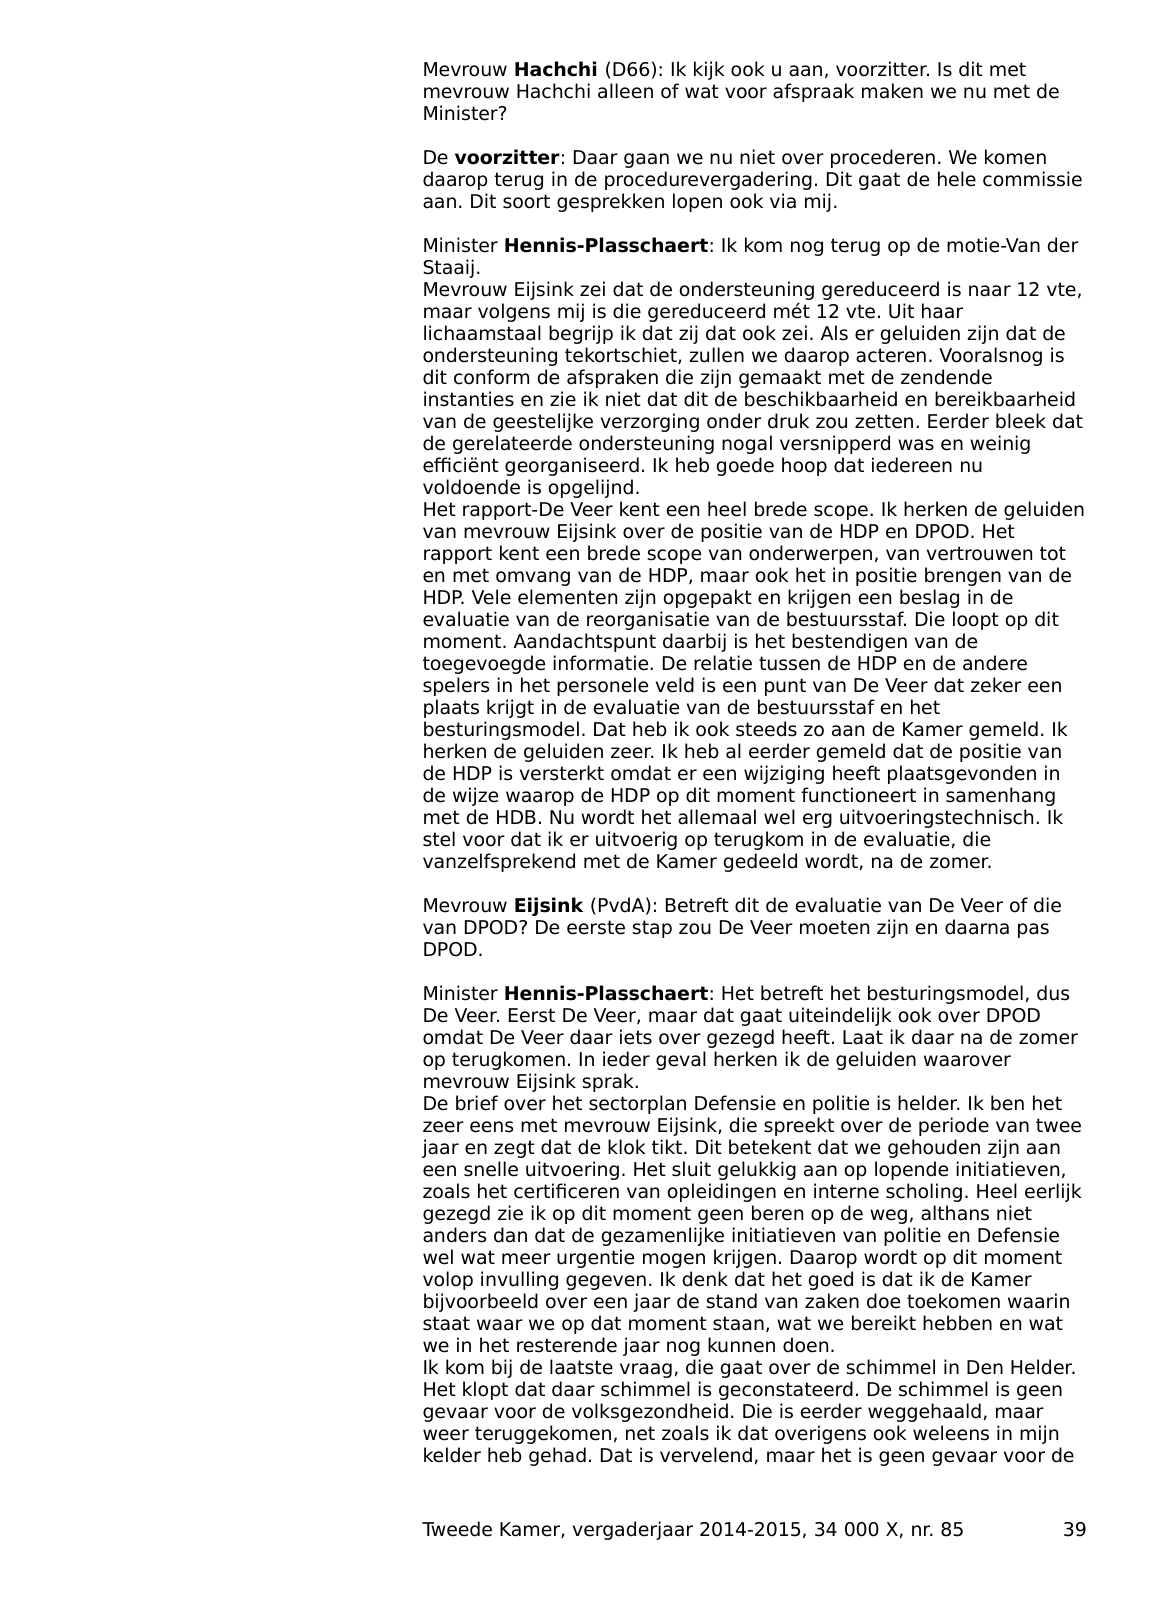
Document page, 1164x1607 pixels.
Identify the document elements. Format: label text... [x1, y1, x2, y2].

text Minister Hennis-Plasschaert: Ik kom nog terug op de motie-Van der Staaij. [422, 235, 1087, 279]
text De brief over het sectorplan Defensie en politie is helder. Ik ben het zeer eens met mevrouw Eijsink, die spreekt over de periode van twee jaar en zegt dat de klok tikt. Dit betekent dat we gehouden zijn aan een snelle uitvoering. Het sluit gelukkig aan op lopende initiatieven, zoals het certificeren van opleidingen en interne scholing. Heel eerlijk gezegd zie ik op dit moment geen beren op de weg, althans niet anders dan dat de gezamenlijke initiatieven van politie en Defensie wel wat meer urgentie mogen krijgen. Daarop wordt op dit moment volop invulling gegeven. Ik denk dat het goed is dat ik de Kamer bijvoorbeeld over een jaar de stand van zaken doe toekomen waarin staat waar we op dat moment staan, wat we bereikt hebben en wat we in het resterende jaar nog kunnen doen. [422, 1093, 1087, 1357]
text Minister Hennis-Plasschaert: Het betreft het besturingsmodel, dus De Veer. Eerst De Veer, maar dat gaat uiteindelijk ook over DPOD omdat De Veer daar iets over gezegd heeft. Laat ik daar na de zomer op terugkomen. In ieder geval herken ik de geluiden waarover mevrouw Eijsink sprak. [422, 983, 1087, 1093]
text De voorzitter: Daar gaan we nu niet over procederen. We komen daarop terug in de procedurevergadering. Dit gaat de hele commissie aan. Dit soort gesprekken lopen ook via mij. [422, 147, 1087, 213]
text Mevrouw Eijsink (PvdA): Betreft dit de evaluatie van De Veer of die van DPOD? De eerste stap zou De Veer moeten zijn en daarna pas DPOD. [422, 895, 1087, 961]
text Het rapport-De Veer kent een heel brede scope. Ik herken de geluiden van mevrouw Eijsink over de positie van de HDP en DPOD. Het rapport kent een brede scope van onderwerpen, van vertrouwen tot en met omvang van de HDP, maar ook het in positie brengen van de HDP. Vele elementen zijn opgepakt en krijgen een beslag in de evaluatie van de reorganisatie van de bestuursstaf. Die loopt op dit moment. Aandachtspunt daarbij is het bestendigen van de toegevoegde informatie. De relatie tussen de HDP en de andere spelers in het personele veld is een punt van De Veer dat zeker een plaats krijgt in de evaluatie van de bestuursstaf en het besturingsmodel. Dat heb ik ook steeds zo aan de Kamer gemeld. Ik herken de geluiden zeer. Ik heb al eerder gemeld dat de positie van de HDP is versterkt omdat er een wijziging heeft plaatsgevonden in de wijze waarop de HDP op dit moment functioneert in samenhang met de HDB. Nu wordt het allemaal wel erg uitvoeringstechnisch. Ik stel voor dat ik er uitvoerig op terugkom in de evaluatie, die vanzelfsprekend met de Kamer gedeeld wordt, na de zomer. [422, 499, 1087, 873]
text Mevrouw Eijsink zei dat de ondersteuning gereduceerd is naar 12 vte, maar volgens mij is die gereduceerd mét 12 vte. Uit haar lichaamstaal begrijp ik dat zij dat ook zei. Als er geluiden zijn dat de ondersteuning tekortschiet, zullen we daarop acteren. Vooralsnog is dit conform de afspraken die zijn gemaakt met de zendende instanties en zie ik niet dat dit de beschikbaarheid en bereikbaarheid van de geestelijke verzorging onder druk zou zetten. Eerder bleek dat de gerelateerde ondersteuning nogal versnipperd was en weinig efficiënt georganiseerd. Ik heb goede hoop dat iedereen nu voldoende is opgelijnd. [422, 279, 1087, 499]
text Ik kom bij de laatste vraag, die gaat over de schimmel in Den Helder. Het klopt dat daar schimmel is geconstateerd. De schimmel is geen gevaar voor de volksgezondheid. Die is eerder weggehaald, maar weer teruggekomen, net zoals ik dat overigens ook weleens in mijn kelder heb gehad. Dat is vervelend, maar het is geen gevaar voor de [422, 1357, 1087, 1467]
text Mevrouw Hachchi (D66): Ik kijk ook u aan, voorzitter. Is dit met mevrouw Hachchi alleen of wat voor afspraak maken we nu met de Minister? [422, 59, 1087, 125]
